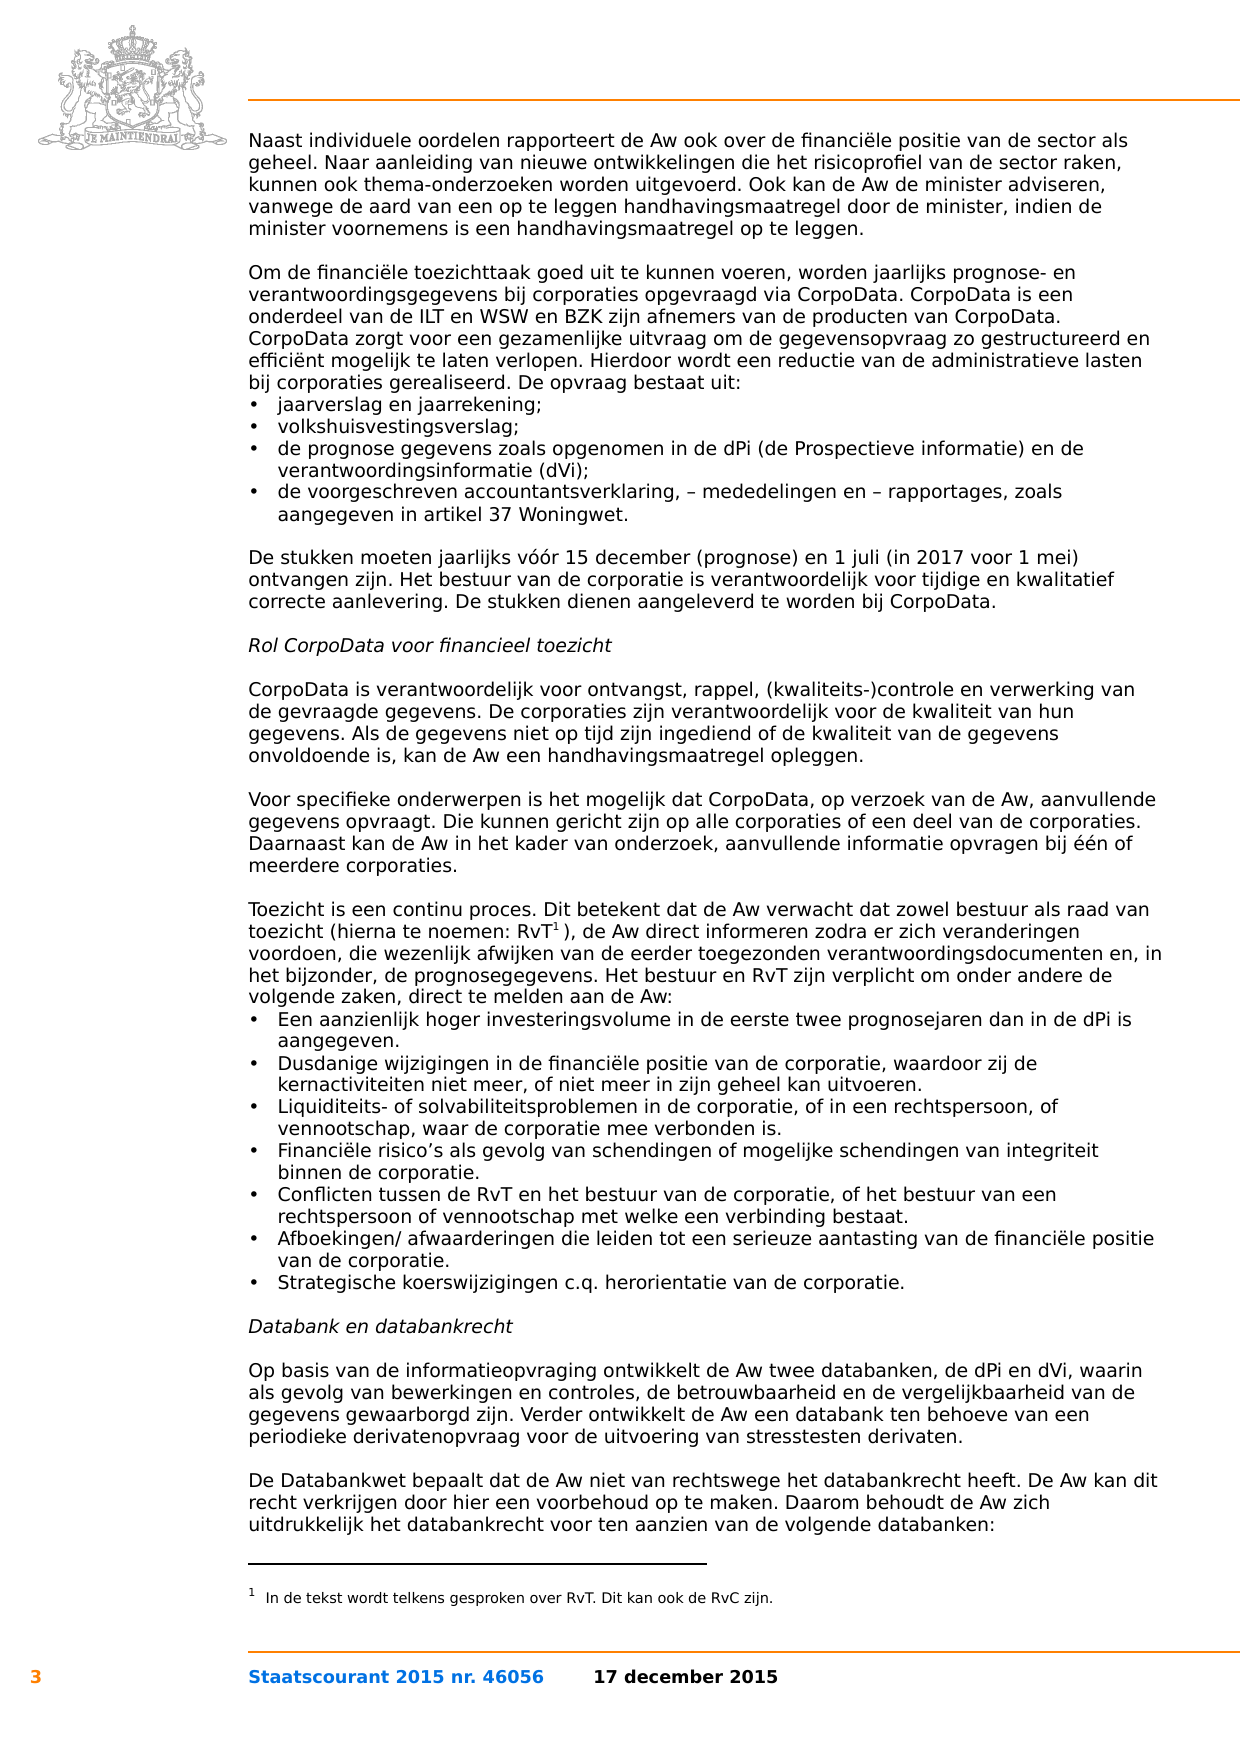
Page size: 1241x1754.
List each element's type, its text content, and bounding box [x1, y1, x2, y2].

text De stukken moeten jaarlijks vóór 15 december (prognose) en 1 juli (in 2017 voor 1 mei) ontvangen zijn. Het bestuur van de corporatie is verantwoordelijk voor tijdige en kwalitatief correcte aanlevering. De stukken dienen aangeleverd te worden bij CorpoData. [248, 547, 1163, 613]
subtitle Databank en databankrecht [248, 1316, 1163, 1338]
text • Financiële risico’s als gevolg van schendingen of mogelijke schendingen van integriteit binnen de corporatie. [248, 1140, 1163, 1184]
text • Afboekingen/ afwaarderingen die leiden tot een serieuze aantasting van de financiële positie van de corporatie. [248, 1228, 1163, 1272]
text • jaarverslag en jaarrekening; [248, 393, 1163, 416]
subtitle Rol CorpoData voor financieel toezicht [248, 635, 1163, 657]
text • Een aanzienlijk hoger investeringsvolume in de eerste twee prognosejaren dan in de dPi is aangegeven. [248, 1008, 1163, 1052]
text Toezicht is een continu proces. Dit betekent dat de Aw verwacht dat zowel bestuur als raad van toezicht (hierna te noemen: RvT), de Aw direct informeren zodra er zich veranderingen voordoen, die wezenlijk afwijken van de eerder toegezonden verantwoordingsdocumenten en, in het bijzonder, de prognosegegevens. Het bestuur en RvT zijn verplicht om onder andere de volgende zaken, direct te melden aan de Aw: [248, 898, 1163, 1008]
text Voor specifieke onderwerpen is het mogelijk dat CorpoData, op verzoek van de Aw, aanvullende gegevens opvraagt. Die kunnen gericht zijn op alle corporaties of een deel van de corporaties. Daarnaast kan de Aw in het kader van onderzoek, aanvullende informatie opvragen bij één of meerdere corporaties. [248, 789, 1163, 877]
text Om de financiële toezichttaak goed uit te kunnen voeren, worden jaarlijks prognose- en verantwoordingsgegevens bij corporaties opgevraagd via CorpoData. CorpoData is een onderdeel van de ILT en WSW en BZK zijn afnemers van de producten van CorpoData. CorpoData zorgt voor een gezamenlijke uitvraag om de gegevensopvraag zo gestructureerd en efficiënt mogelijk te laten verlopen. Hierdoor wordt een reductie van de administratieve lasten bij corporaties gerealiseerd. De opvraag bestaat uit: [248, 262, 1163, 393]
text • Strategische koerswijzigingen c.q. herorientatie van de corporatie. [248, 1272, 1163, 1294]
text CorpoData is verantwoordelijk voor ontvangst, rappel, (kwaliteits-)controle en verwerking van de gevraagde gegevens. De corporaties zijn verantwoordelijk voor de kwaliteit van hun gegevens. Als de gegevens niet op tijd zijn ingediend of de kwaliteit van de gegevens onvoldoende is, kan de Aw een handhavingsmaatregel opleggen. [248, 679, 1163, 767]
text Naast individuele oordelen rapporteert de Aw ook over de financiële positie van de sector als geheel. Naar aanleiding van nieuwe ontwikkelingen die het risicoprofiel van de sector raken, kunnen ook thema-onderzoeken worden uitgevoerd. Ook kan de Aw de minister adviseren, vanwege de aard van een op te leggen handhavingsmaatregel door de minister, indien de minister voornemens is een handhavingsmaatregel op te leggen. [248, 130, 1163, 240]
text • de voorgeschreven accountantsverklaring, – mededelingen en – rapportages, zoals aangegeven in artikel 37 Woningwet. [248, 481, 1163, 525]
text Op basis van de informatieopvraging ontwikkelt de Aw twee databanken, de dPi en dVi, waarin als gevolg van bewerkingen en controles, de betrouwbaarheid en de vergelijkbaarheid van de gegevens gewaarborgd zijn. Verder ontwikkelt de Aw een databank ten behoeve van een periodieke derivatenopvraag voor de uitvoering van stresstesten derivaten. [248, 1360, 1163, 1448]
text De Databankwet bepaalt dat de Aw niet van rechtswege het databankrecht heeft. De Aw kan dit recht verkrijgen door hier een voorbehoud op te maken. Daarom behoudt de Aw zich uitdrukkelijk het databankrecht voor ten aanzien van de volgende databanken: [248, 1470, 1163, 1536]
text • de prognose gegevens zoals opgenomen in de dPi (de Prospectieve informatie) en de verantwoordingsinformatie (dVi); [248, 437, 1163, 481]
text In de tekst wordt telkens gesproken over RvT. Dit kan ook de RvC zijn. [248, 1586, 1163, 1608]
text • Dusdanige wijzigingen in de financiële positie van de corporatie, waardoor zij de kernactiviteiten niet meer, of niet meer in zijn geheel kan uitvoeren. [248, 1052, 1163, 1096]
text • Conflicten tussen de RvT en het bestuur van de corporatie, of het bestuur van een rechtspersoon of vennootschap met welke een verbinding bestaat. [248, 1184, 1163, 1228]
picture [38, 25, 227, 150]
text • volkshuisvestingsverslag; [248, 416, 1163, 437]
text • Liquiditeits- of solvabiliteitsproblemen in de corporatie, of in een rechtspersoon, of vennootschap, waar de corporatie mee verbonden is. [248, 1096, 1163, 1140]
